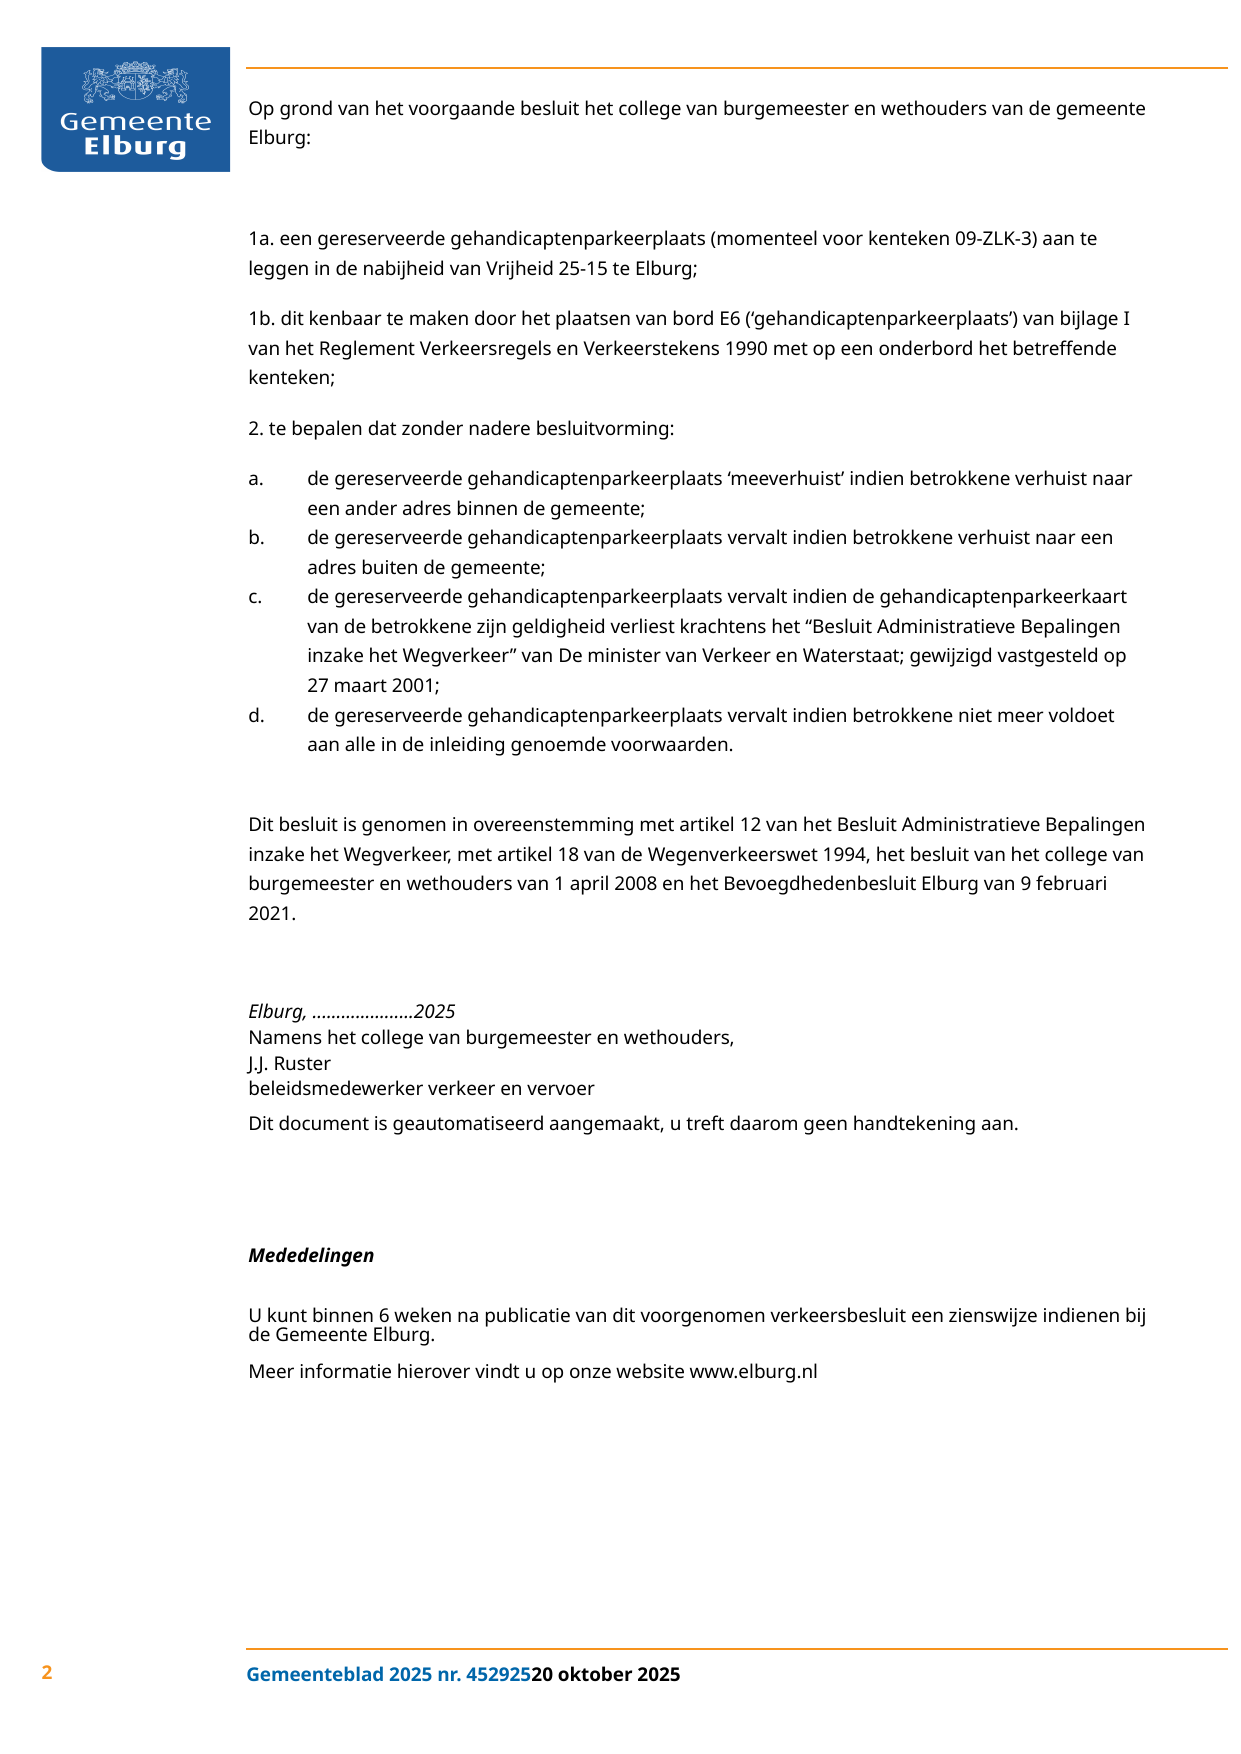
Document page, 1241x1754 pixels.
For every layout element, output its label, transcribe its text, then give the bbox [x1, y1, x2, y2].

text Elburg, .....................2025 [248, 998, 1152, 1024]
text U kunt binnen 6 weken na publicatie van dit voorgenomen verkeersbesluit een zienswijze indienen bij de Gemeente Elburg. [248, 1307, 1152, 1345]
text 2. te bepalen dat zonder nadere besluitvorming: [248, 415, 1152, 441]
text 1a. een gereserveerde gehandicaptenparkeerplaats (momenteel voor kenteken 09-ZLK-3) aan te leggen in de nabijheid van Vrijheid 25-15 te Elburg; [248, 225, 1152, 281]
text Namens het college van burgemeester en wethouders, [248, 1024, 1152, 1050]
picture [41, 47, 231, 172]
list de gereserveerde gehandicaptenparkeerplaats ‘meeverhuist’ indien betrokkene verhuist naar een ander adres binnen de gemeente; [248, 465, 1152, 521]
text Dit document is geautomatiseerd aangemaakt, u treft daarom geen handtekening aan. [248, 1115, 1152, 1134]
text 1b. dit kenbaar te maken door het plaatsen van bord E6 (‘gehandicaptenparkeerplaats’) van bijlage I van het Reglement Verkeersregels en Verkeerstekens 1990 met op een onderbord het betreffende kenteken; [248, 305, 1152, 390]
text Op grond van het voorgaande besluit het college van burgemeester en wethouders van de gemeente Elburg: [248, 95, 1152, 150]
text Meer informatie hierover vindt u op onze website www.elburg.nl [248, 1363, 1152, 1382]
text J.J. Ruster [248, 1050, 1152, 1076]
list de gereserveerde gehandicaptenparkeerplaats vervalt indien de gehandicaptenparkeerkaart van de betrokkene zijn geldigheid verliest krachtens het “Besluit Administratieve Bepalingen inzake het Wegverkeer” van De minister van Verkeer en Waterstaat; gewijzigd vastgesteld op 27 maart 2001; [248, 583, 1152, 698]
list de gereserveerde gehandicaptenparkeerplaats vervalt indien betrokkene niet meer voldoet aan alle in de inleiding genoemde voorwaarden. [248, 702, 1152, 757]
text Dit besluit is genomen in overeenstemming met artikel 12 van het Besluit Administratieve Bepalingen inzake het Wegverkeer, met artikel 18 van de Wegenverkeerswet 1994, het besluit van het college van burgemeester en wethouders van 1 april 2008 en het Bevoegdhedenbesluit Elburg van 9 februari 2021. [248, 811, 1152, 926]
list de gereserveerde gehandicaptenparkeerplaats vervalt indien betrokkene verhuist naar een adres buiten de gemeente; [248, 524, 1152, 580]
text beleidsmedewerker verkeer en vervoer [248, 1076, 1152, 1101]
text Mededelingen [248, 1242, 1152, 1267]
